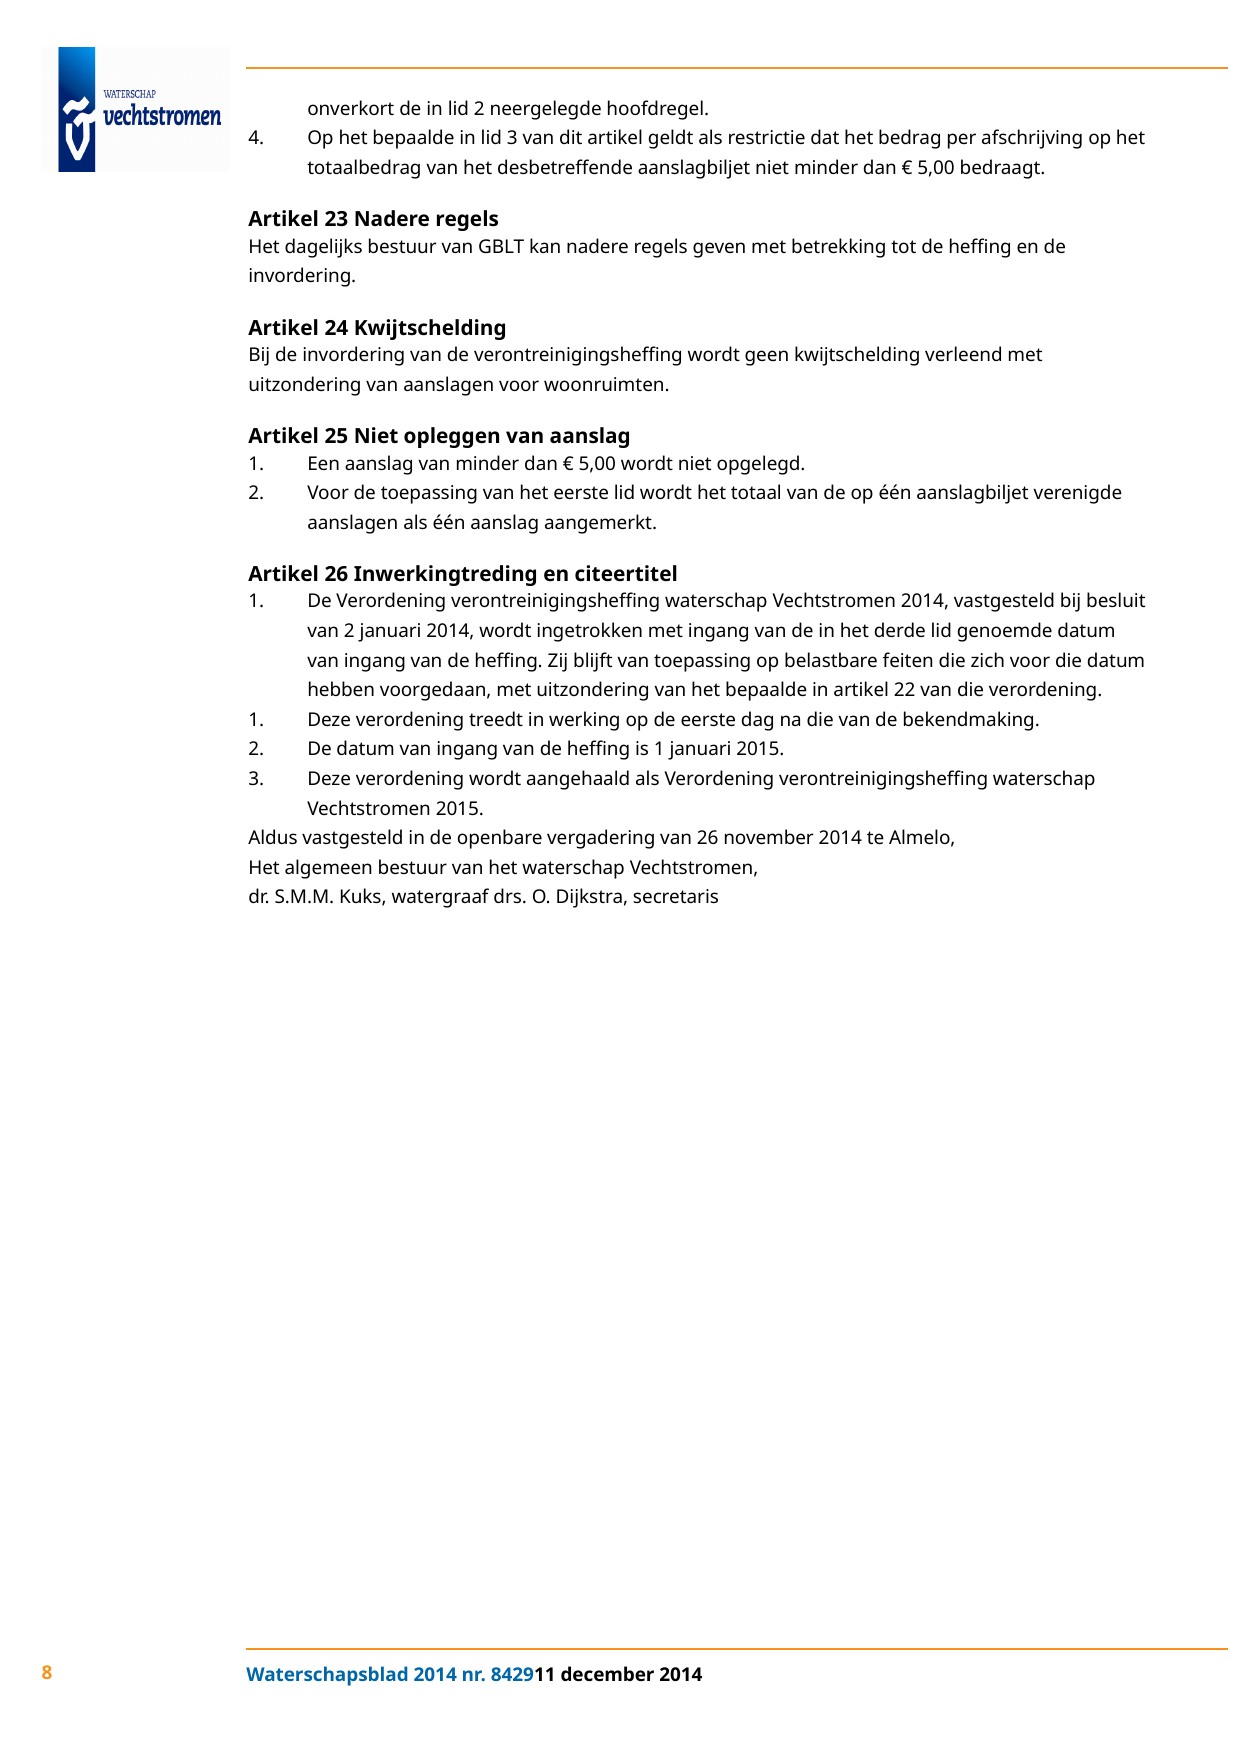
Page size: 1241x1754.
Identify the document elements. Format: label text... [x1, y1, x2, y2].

text Artikel 23 Nadere regels [248, 204, 1152, 233]
picture [41, 47, 231, 172]
text Het dagelijks bestuur van GBLT kan nadere regels geven met betrekking tot de heffing en de invordering. [248, 233, 1152, 288]
list Voor de toepassing van het eerste lid wordt het totaal van de op één aanslagbiljet verenigde aanslagen als één aanslag aangemerkt. [248, 479, 1152, 534]
list Deze verordening wordt aangehaald als Verordening verontreinigingsheffing waterschap Vechtstromen 2015. [248, 765, 1152, 821]
text Artikel 24 Kwijtschelding [248, 313, 1152, 341]
text Bij de invordering van de verontreinigingsheffing wordt geen kwijtschelding verleend met uitzondering van aanslagen voor woonruimten. [248, 341, 1152, 397]
list onverkort de in lid 2 neergelegde hoofdregel. [248, 95, 1152, 121]
list Op het bepaalde in lid 3 van dit artikel geldt als restrictie dat het bedrag per afschrijving op het totaalbedrag van het desbetreffende aanslagbiljet niet minder dan € 5,00 bedraagt. [248, 124, 1152, 180]
text Het algemeen bestuur van het waterschap Vechtstromen, [248, 854, 1152, 880]
text Artikel 26 Inwerkingtreding en citeertitel [248, 559, 1152, 588]
text Artikel 25 Niet opleggen van aanslag [248, 421, 1152, 450]
list Deze verordening treedt in werking op de eerste dag na die van de bekendmaking. [248, 706, 1152, 732]
list Een aanslag van minder dan € 5,00 wordt niet opgelegd. [248, 450, 1152, 475]
list De datum van ingang van de heffing is 1 januari 2015. [248, 736, 1152, 761]
text Aldus vastgesteld in de openbare vergadering van 26 november 2014 te Almelo, [248, 824, 1152, 850]
list De Verordening verontreinigingsheffing waterschap Vechtstromen 2014, vastgesteld bij besluit van 2 januari 2014, wordt ingetrokken met ingang van de in het derde lid genoemde datum van ingang van de heffing. Zij blijft van toepassing op belastbare feiten die zich voor die datum hebben voorgedaan, met uitzondering van het bepaalde in artikel 22 van die verordening. [248, 588, 1152, 702]
text dr. S.M.M. Kuks, watergraaf drs. O. Dijkstra, secretaris [248, 883, 1152, 909]
